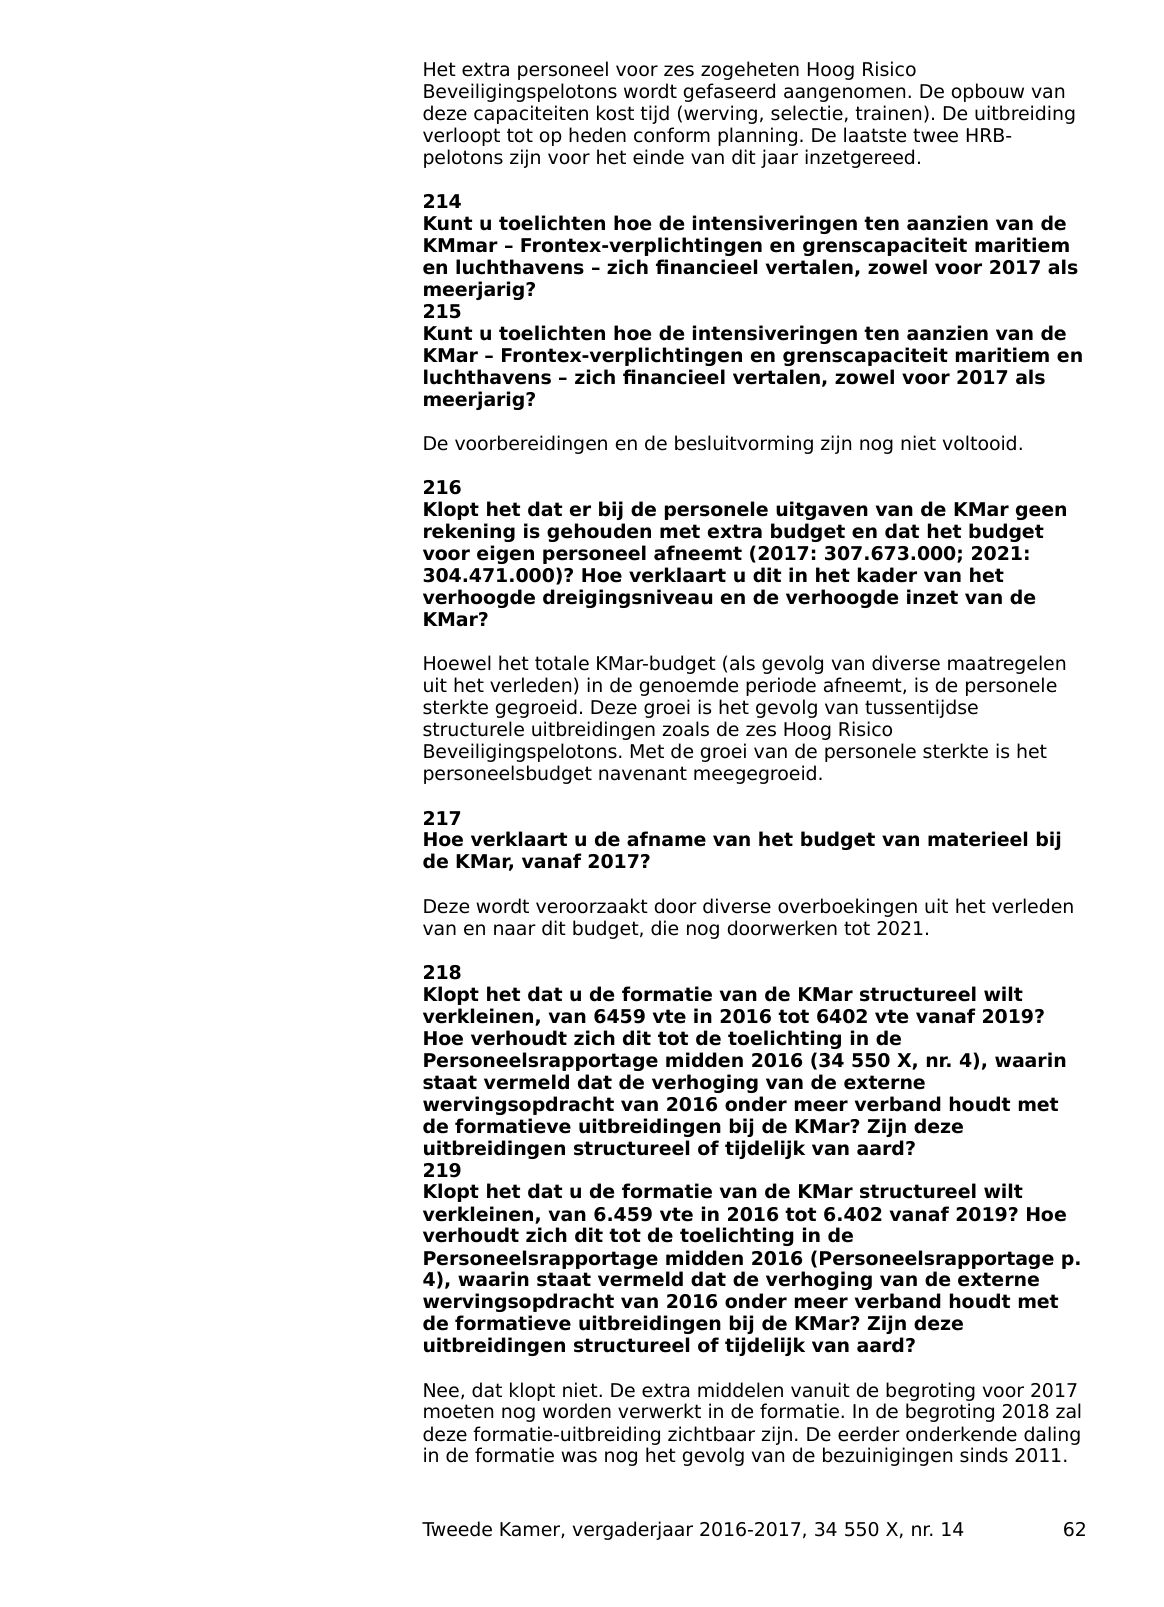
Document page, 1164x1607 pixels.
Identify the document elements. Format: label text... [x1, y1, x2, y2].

text De voorbereidingen en de besluitvorming zijn nog niet voltooid. [422, 433, 1087, 455]
text 216 [422, 477, 1087, 499]
text Kunt u toelichten hoe de intensiveringen ten aanzien van de KMmar – Frontex-verplichtingen en grenscapaciteit maritiem en luchthavens – zich financieel vertalen, zowel voor 2017 als meerjarig? [422, 213, 1087, 301]
text Klopt het dat u de formatie van de KMar structureel wilt verkleinen, van 6.459 vte in 2016 tot 6.402 vanaf 2019? Hoe verhoudt zich dit tot de toelichting in de Personeelsrapportage midden 2016 (Personeelsrapportage p. 4), waarin staat vermeld dat de verhoging van de externe wervingsopdracht van 2016 onder meer verband houdt met de formatieve uitbreidingen bij de KMar? Zijn deze uitbreidingen structureel of tijdelijk van aard? [422, 1181, 1087, 1357]
text 219 [422, 1159, 1087, 1181]
text Klopt het dat er bij de personele uitgaven van de KMar geen rekening is gehouden met extra budget en dat het budget voor eigen personeel afneemt (2017: 307.673.000; 2021: 304.471.000)? Hoe verklaart u dit in het kader van het verhoogde dreigingsniveau en de verhoogde inzet van de KMar? [422, 499, 1087, 631]
text Hoewel het totale KMar-budget (als gevolg van diverse maatregelen uit het verleden) in de genoemde periode afneemt, is de personele sterkte gegroeid. Deze groei is het gevolg van tussentijdse structurele uitbreidingen zoals de zes Hoog Risico Beveiligingspelotons. Met de groei van de personele sterkte is het personeelsbudget navenant meegegroeid. [422, 653, 1087, 785]
text Het extra personeel voor zes zogeheten Hoog Risico Beveiligingspelotons wordt gefaseerd aangenomen. De opbouw van deze capaciteiten kost tijd (werving, selectie, trainen). De uitbreiding verloopt tot op heden conform planning. De laatste twee HRB-pelotons zijn voor het einde van dit jaar inzetgereed. [422, 59, 1087, 169]
text Hoe verklaart u de afname van het budget van materieel bij de KMar, vanaf 2017? [422, 829, 1087, 873]
text Deze wordt veroorzaakt door diverse overboekingen uit het verleden van en naar dit budget, die nog doorwerken tot 2021. [422, 896, 1087, 939]
text Nee, dat klopt niet. De extra middelen vanuit de begroting voor 2017 moeten nog worden verwerkt in de formatie. In de begroting 2018 zal deze formatie-uitbreiding zichtbaar zijn. De eerder onderkende daling in de formatie was nog het gevolg van de bezuinigingen sinds 2011. [422, 1379, 1087, 1467]
text Klopt het dat u de formatie van de KMar structureel wilt verkleinen, van 6459 vte in 2016 tot 6402 vte vanaf 2019? Hoe verhoudt zich dit tot de toelichting in de Personeelsrapportage midden 2016 (34 550 X, nr. 4), waarin staat vermeld dat de verhoging van de externe wervingsopdracht van 2016 onder meer verband houdt met de formatieve uitbreidingen bij de KMar? Zijn deze uitbreidingen structureel of tijdelijk van aard? [422, 984, 1087, 1159]
text 217 [422, 807, 1087, 829]
text 218 [422, 962, 1087, 984]
text 214 [422, 191, 1087, 213]
text Kunt u toelichten hoe de intensiveringen ten aanzien van de KMar – Frontex-verplichtingen en grenscapaciteit maritiem en luchthavens – zich financieel vertalen, zowel voor 2017 als meerjarig? [422, 323, 1087, 411]
text 215 [422, 301, 1087, 323]
